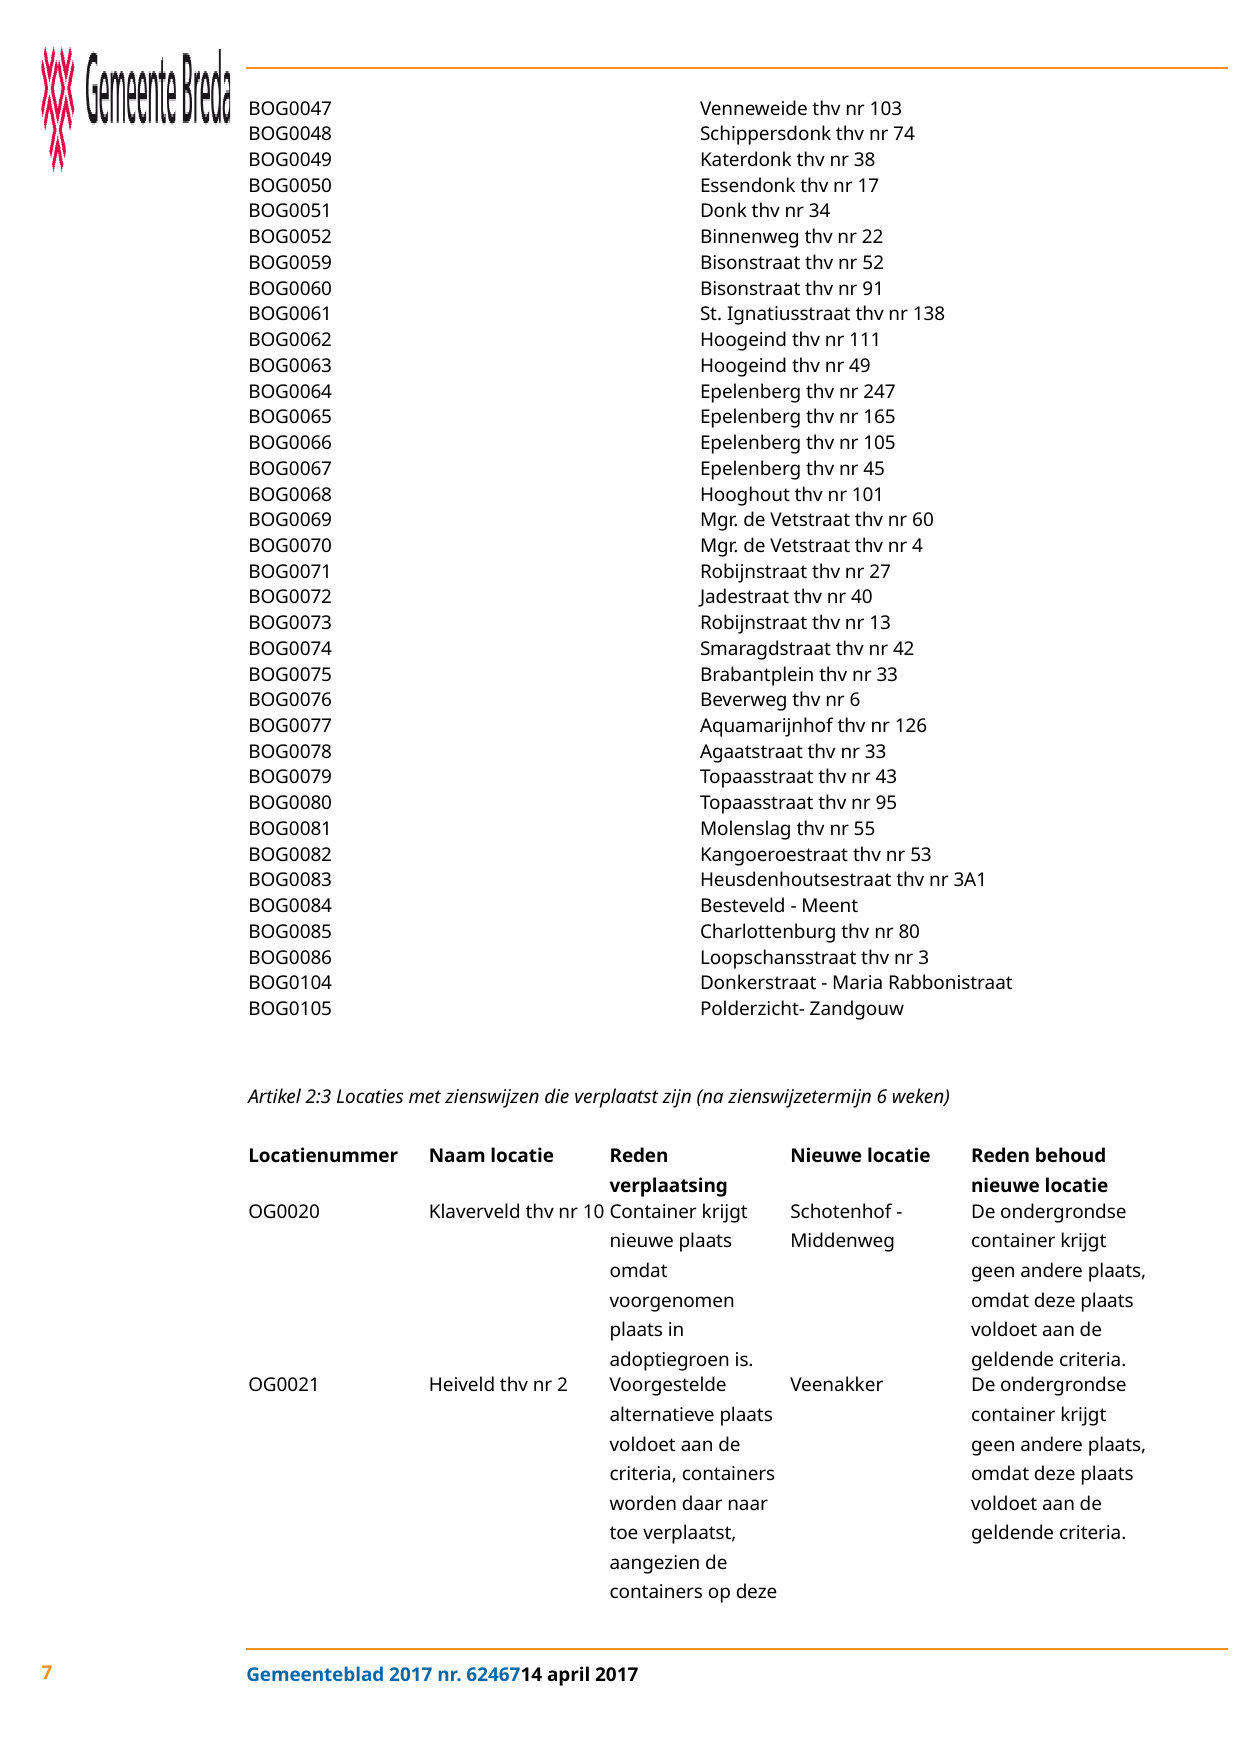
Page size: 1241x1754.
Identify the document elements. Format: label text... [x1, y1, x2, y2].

table_cell Besteveld - Meent [700, 893, 1152, 918]
table_cell BOG0082 [248, 841, 700, 867]
table_cell Epelenberg thv nr 105 [700, 429, 1152, 455]
table_cell Container krijgt nieuwe plaats omdat voorgenomen plaats in adoptiegroen is. [609, 1198, 790, 1372]
table_cell BOG0085 [248, 918, 700, 944]
table_cell BOG0069 [248, 506, 700, 532]
table_cell BOG0051 [248, 198, 700, 223]
table_cell Kangoeroestraat thv nr 53 [700, 841, 1152, 867]
table_cell Molenslag thv nr 55 [700, 815, 1152, 841]
table_cell BOG0077 [248, 712, 700, 738]
table_cell Bisonstraat thv nr 91 [700, 275, 1152, 301]
table_cell Mgr. de Vetstraat thv nr 4 [700, 532, 1152, 558]
table_cell Hoogeind thv nr 49 [700, 352, 1152, 378]
table_cell Beverweg thv nr 6 [700, 687, 1152, 712]
table_cell BOG0079 [248, 764, 700, 789]
table_cell Agaatstraat thv nr 33 [700, 738, 1152, 764]
table_cell BOG0065 [248, 404, 700, 429]
table_cell BOG0060 [248, 275, 700, 301]
table_cell BOG0074 [248, 635, 700, 661]
table_cell BOG0078 [248, 738, 700, 764]
table_cell BOG0062 [248, 326, 700, 352]
table_cell BOG0073 [248, 609, 700, 635]
text Artikel 2:3 Locaties met zienswijzen die verplaatst zijn (na zienswijzetermijn 6 weken) [248, 1083, 1152, 1109]
table_cell Donkerstraat - Maria Rabbonistraat [700, 970, 1152, 995]
table_cell BOG0075 [248, 661, 700, 687]
table_cell BOG0084 [248, 893, 700, 918]
table_cell Essendonk thv nr 17 [700, 172, 1152, 198]
table_cell BOG0071 [248, 558, 700, 584]
picture [41, 47, 231, 172]
table_cell Topaasstraat thv nr 95 [700, 790, 1152, 815]
table_cell BOG0063 [248, 352, 700, 378]
table_header Reden verplaatsing [609, 1143, 790, 1198]
table_cell BOG0061 [248, 301, 700, 326]
table_cell Mgr. de Vetstraat thv nr 60 [700, 506, 1152, 532]
table_cell De ondergrondse container krijgt geen andere plaats, omdat deze plaats voldoet aan de geldende criteria. [971, 1198, 1152, 1372]
table_header Locatienummer [248, 1143, 429, 1198]
table_cell Klaverveld thv nr 10 [429, 1198, 609, 1372]
table_cell BOG0070 [248, 532, 700, 558]
table_cell Jadestraat thv nr 40 [700, 584, 1152, 609]
table_cell Schippersdonk thv nr 74 [700, 121, 1152, 146]
table_cell BOG0048 [248, 121, 700, 146]
table_cell Charlottenburg thv nr 80 [700, 918, 1152, 944]
table_cell BOG0067 [248, 455, 700, 481]
table_header Nieuwe locatie [790, 1143, 971, 1198]
table_cell Katerdonk thv nr 38 [700, 146, 1152, 172]
table_cell Brabantplein thv nr 33 [700, 661, 1152, 687]
table_cell BOG0059 [248, 249, 700, 275]
table_cell Loopschansstraat thv nr 3 [700, 944, 1152, 969]
table_cell BOG0083 [248, 867, 700, 892]
table_cell Bisonstraat thv nr 52 [700, 249, 1152, 275]
table_header Reden behoud nieuwe locatie [971, 1143, 1152, 1198]
table_cell BOG0049 [248, 146, 700, 172]
table_cell BOG0072 [248, 584, 700, 609]
table_cell BOG0104 [248, 970, 700, 995]
table_cell Robijnstraat thv nr 27 [700, 558, 1152, 584]
table_cell BOG0066 [248, 429, 700, 455]
table_cell Heiveld thv nr 2 [429, 1372, 609, 1604]
table_cell Smaragdstraat thv nr 42 [700, 635, 1152, 661]
table_cell BOG0050 [248, 172, 700, 198]
table_cell Donk thv nr 34 [700, 198, 1152, 223]
table_cell BOG0080 [248, 790, 700, 815]
table_cell BOG0105 [248, 995, 700, 1021]
table_cell Binnenweg thv nr 22 [700, 224, 1152, 249]
table_cell Hoogeind thv nr 111 [700, 326, 1152, 352]
table_cell BOG0076 [248, 687, 700, 712]
table_cell Venneweide thv nr 103 [700, 95, 1152, 121]
table_cell BOG0052 [248, 224, 700, 249]
table_cell Hooghout thv nr 101 [700, 481, 1152, 506]
table_cell BOG0086 [248, 944, 700, 969]
table_cell De ondergrondse container krijgt geen andere plaats, omdat deze plaats voldoet aan de geldende criteria. [971, 1372, 1152, 1604]
table_cell BOG0081 [248, 815, 700, 841]
table_cell Schotenhof - Middenweg [790, 1198, 971, 1372]
table_cell BOG0068 [248, 481, 700, 506]
table_cell Epelenberg thv nr 165 [700, 404, 1152, 429]
table_cell Polderzicht- Zandgouw [700, 995, 1152, 1021]
table_cell Epelenberg thv nr 247 [700, 378, 1152, 403]
table_cell St. Ignatiusstraat thv nr 138 [700, 301, 1152, 326]
table_cell BOG0047 [248, 95, 700, 121]
table_cell Topaasstraat thv nr 43 [700, 764, 1152, 789]
table_header Naam locatie [429, 1143, 609, 1198]
table_cell Veenakker [790, 1372, 971, 1604]
table_cell Voorgestelde alternatieve plaats voldoet aan de criteria, containers worden daar naar toe verplaatst, aangezien de containers op deze [609, 1372, 790, 1604]
table_cell Epelenberg thv nr 45 [700, 455, 1152, 481]
table_cell Aquamarijnhof thv nr 126 [700, 712, 1152, 738]
table_cell Robijnstraat thv nr 13 [700, 609, 1152, 635]
table_cell OG0021 [248, 1372, 429, 1604]
table_cell BOG0064 [248, 378, 700, 403]
table_cell OG0020 [248, 1198, 429, 1372]
table_cell Heusdenhoutsestraat thv nr 3A1 [700, 867, 1152, 892]
